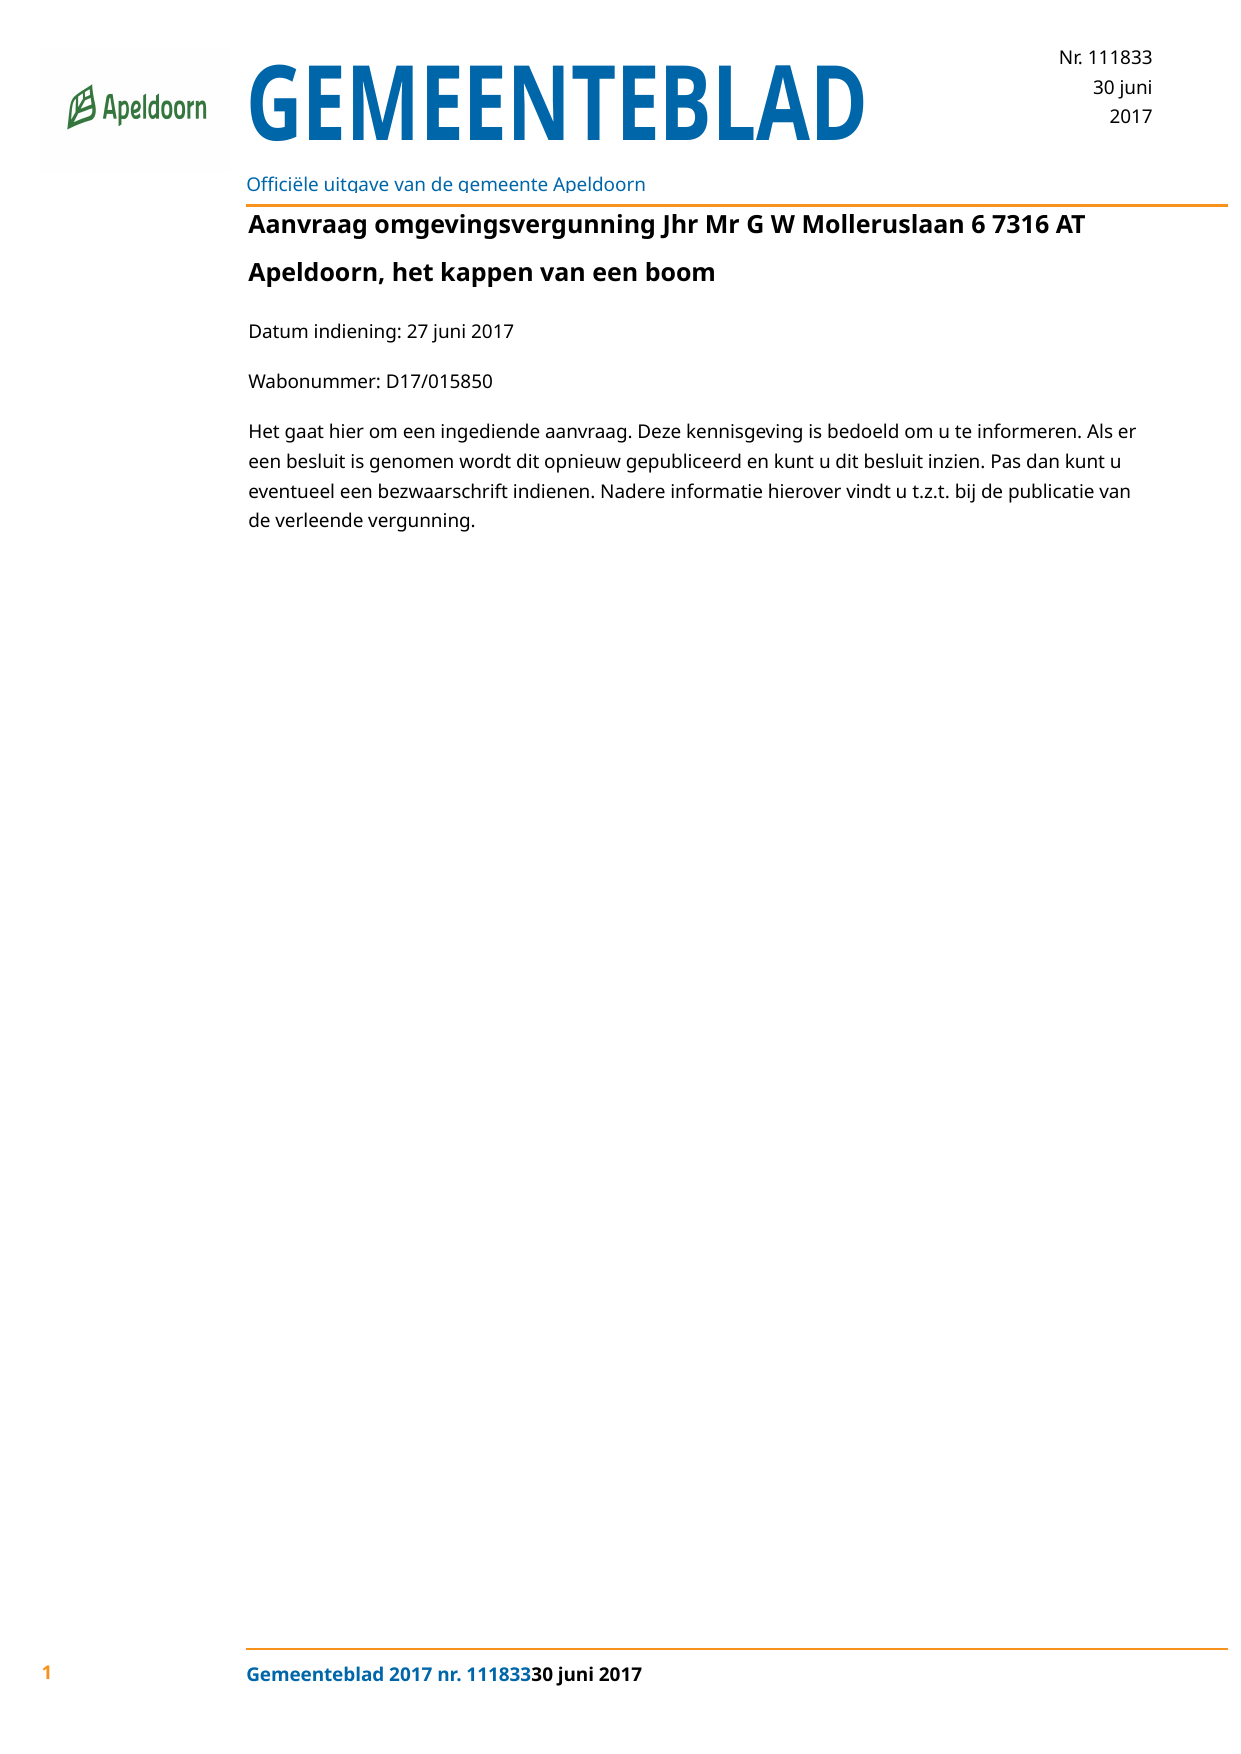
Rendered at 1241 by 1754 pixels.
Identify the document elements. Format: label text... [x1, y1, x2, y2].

text Het gaat hier om een ingediende aanvraag. Deze kennisgeving is bedoeld om u te informeren. Als er een besluit is genomen wordt dit opnieuw gepubliceerd en kunt u dit besluit inzien. Pas dan kunt u eventueel een bezwaarschrift indienen. Nadere informatie hierover vindt u t.z.t. bij de publicatie van de verleende vergunning. [248, 419, 1152, 533]
picture [41, 47, 231, 172]
text Datum indiening: 27 juni 2017 [248, 318, 1152, 344]
text Wabonummer: D17/015850 [248, 368, 1152, 394]
text Aanvraag omgevingsvergunning Jhr Mr G W Molleruslaan 6 7316 AT Apeldoorn, het kappen van een boom [248, 207, 1152, 288]
